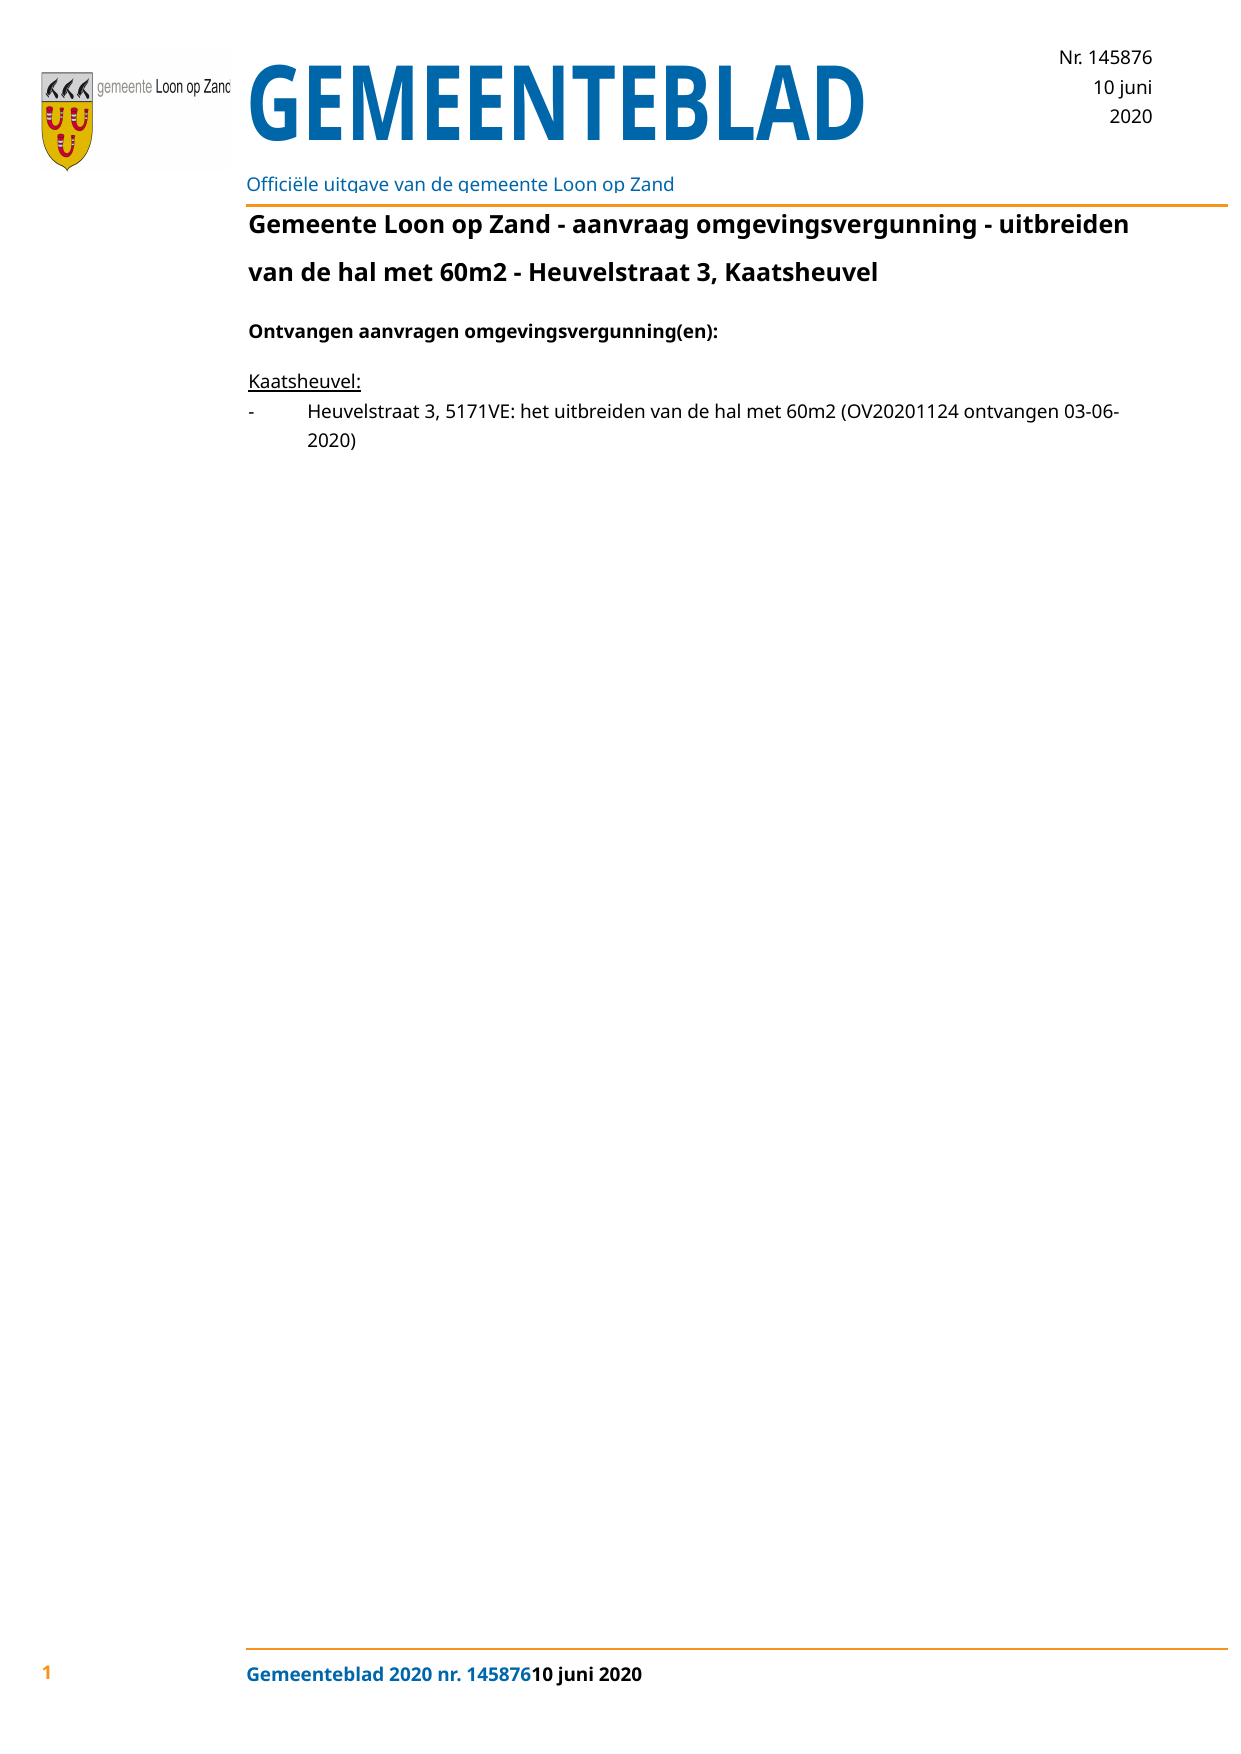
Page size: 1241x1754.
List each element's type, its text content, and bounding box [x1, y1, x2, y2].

text Ontvangen aanvragen omgevingsvergunning(en): [248, 318, 1152, 344]
text Kaatsheuvel: [248, 368, 1152, 394]
text Gemeente Loon op Zand - aanvraag omgevingsvergunning - uitbreiden van de hal met 60m2 - Heuvelstraat 3, Kaatsheuvel [248, 207, 1152, 288]
picture [41, 47, 231, 172]
list Heuvelstraat 3, 5171VE: het uitbreiden van de hal met 60m2 (OV20201124 ontvangen 03-06-2020) [248, 398, 1152, 453]
